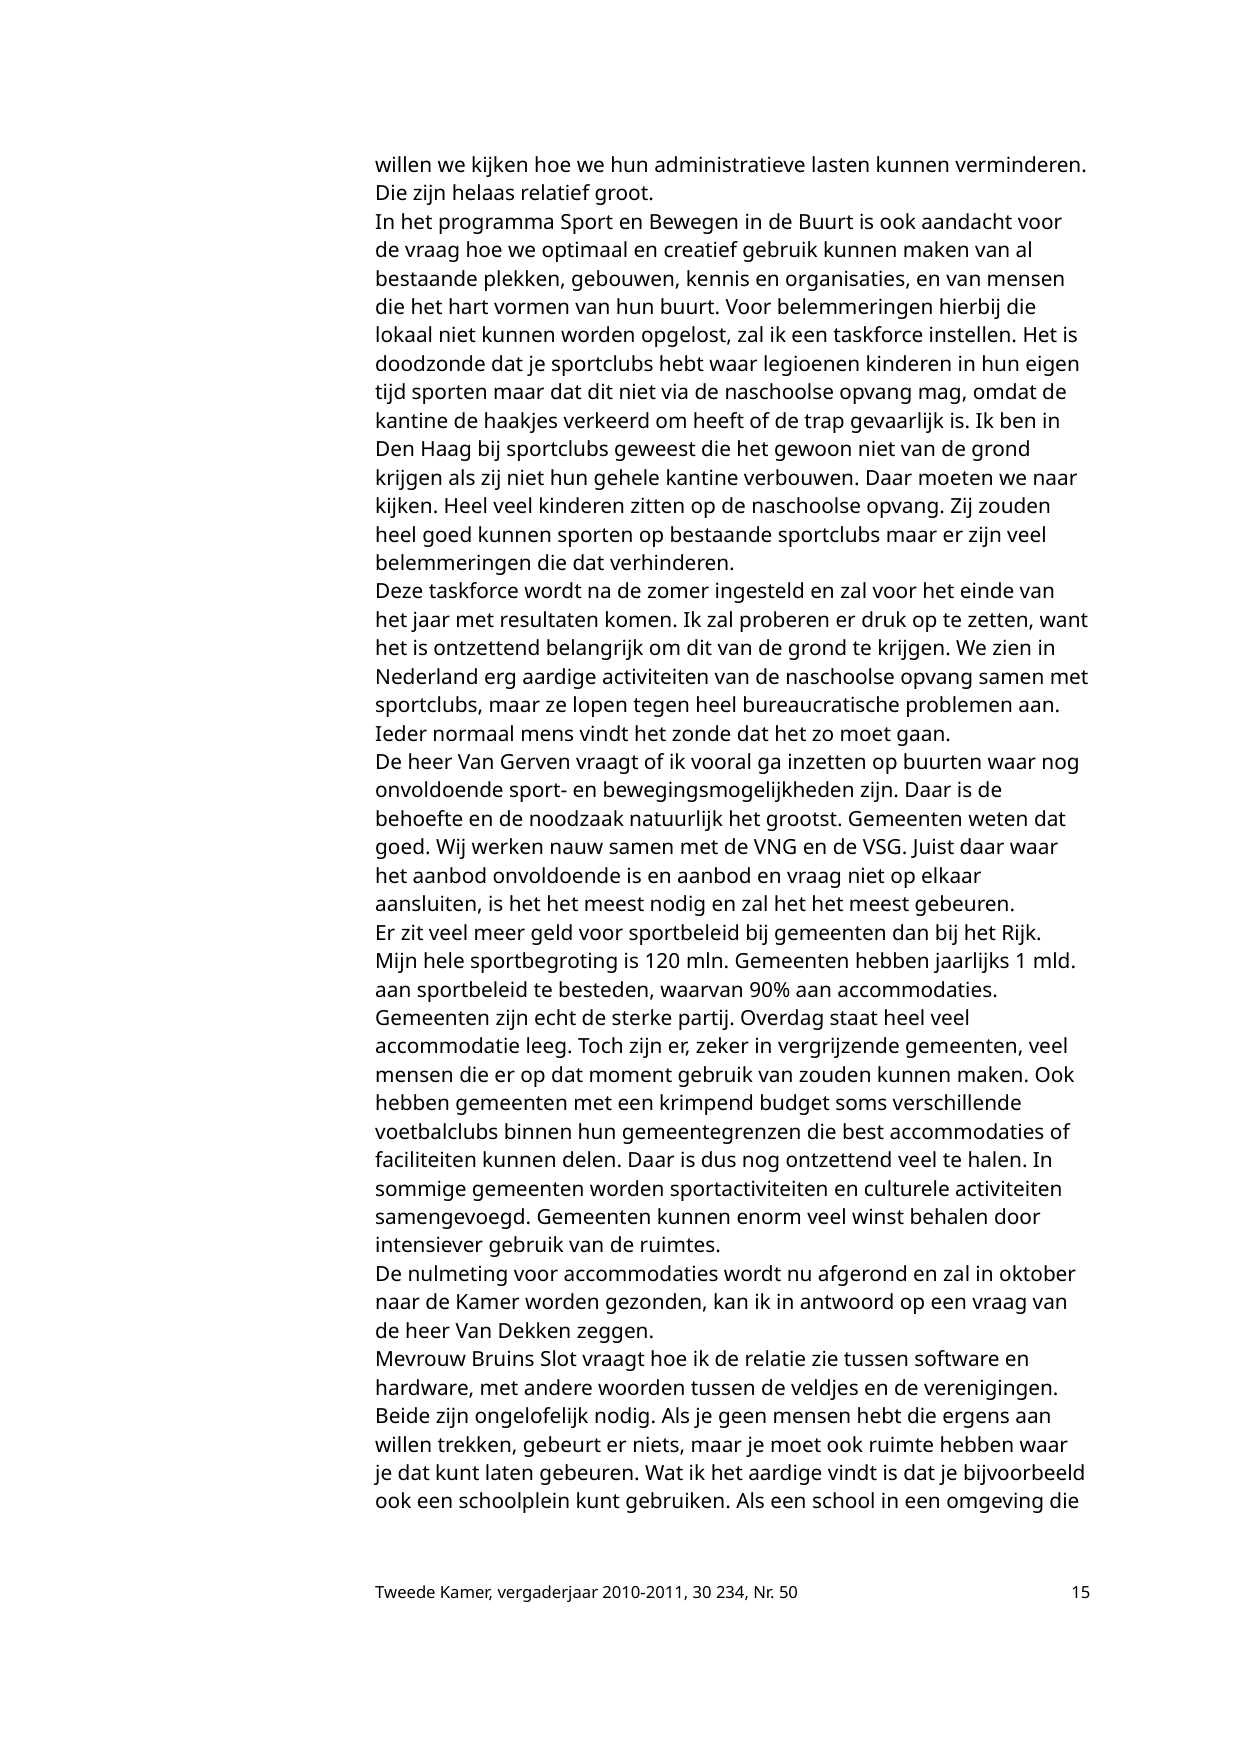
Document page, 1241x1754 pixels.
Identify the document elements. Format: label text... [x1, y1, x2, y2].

text In het programma Sport en Bewegen in de Buurt is ook aandacht voor de vraag hoe we optimaal en creatief gebruik kunnen maken van al bestaande plekken, gebouwen, kennis en organisaties, en van mensen die het hart vormen van hun buurt. Voor belemmeringen hierbij die lokaal niet kunnen worden opgelost, zal ik een taskforce instellen. Het is doodzonde dat je sportclubs hebt waar legioenen kinderen in hun eigen tijd sporten maar dat dit niet via de naschoolse opvang mag, omdat de kantine de haakjes verkeerd om heeft of de trap gevaarlijk is. Ik ben in Den Haag bij sportclubs geweest die het gewoon niet van de grond krijgen als zij niet hun gehele kantine verbouwen. Daar moeten we naar kijken. Heel veel kinderen zitten op de naschoolse opvang. Zij zouden heel goed kunnen sporten op bestaande sportclubs maar er zijn veel belemmeringen die dat verhinderen. [375, 207, 1090, 577]
text willen we kijken hoe we hun administratieve lasten kunnen verminderen. Die zijn helaas relatief groot. [375, 150, 1090, 207]
text De nulmeting voor accommodaties wordt nu afgerond en zal in oktober naar de Kamer worden gezonden, kan ik in antwoord op een vraag van de heer Van Dekken zeggen. [375, 1259, 1090, 1344]
text Deze taskforce wordt na de zomer ingesteld en zal voor het einde van het jaar met resultaten komen. Ik zal proberen er druk op te zetten, want het is ontzettend belangrijk om dit van de grond te krijgen. We zien in Nederland erg aardige activiteiten van de naschoolse opvang samen met sportclubs, maar ze lopen tegen heel bureaucratische problemen aan. Ieder normaal mens vindt het zonde dat het zo moet gaan. [375, 577, 1090, 747]
text De heer Van Gerven vraagt of ik vooral ga inzetten op buurten waar nog onvoldoende sport- en bewegingsmogelijkheden zijn. Daar is de behoefte en de noodzaak natuurlijk het grootst. Gemeenten weten dat goed. Wij werken nauw samen met de VNG en de VSG. Juist daar waar het aanbod onvoldoende is en aanbod en vraag niet op elkaar aansluiten, is het het meest nodig en zal het het meest gebeuren. [375, 747, 1090, 918]
text Er zit veel meer geld voor sportbeleid bij gemeenten dan bij het Rijk. Mijn hele sportbegroting is 120 mln. Gemeenten hebben jaarlijks 1 mld. aan sportbeleid te besteden, waarvan 90% aan accommodaties. Gemeenten zijn echt de sterke partij. Overdag staat heel veel accommodatie leeg. Toch zijn er, zeker in vergrijzende gemeenten, veel mensen die er op dat moment gebruik van zouden kunnen maken. Ook hebben gemeenten met een krimpend budget soms verschillende voetbalclubs binnen hun gemeentegrenzen die best accommodaties of faciliteiten kunnen delen. Daar is dus nog ontzettend veel te halen. In sommige gemeenten worden sportactiviteiten en culturele activiteiten samengevoegd. Gemeenten kunnen enorm veel winst behalen door intensiever gebruik van de ruimtes. [375, 918, 1090, 1259]
text Mevrouw Bruins Slot vraagt hoe ik de relatie zie tussen software en hardware, met andere woorden tussen de veldjes en de verenigingen. Beide zijn ongelofelijk nodig. Als je geen mensen hebt die ergens aan willen trekken, gebeurt er niets, maar je moet ook ruimte hebben waar je dat kunt laten gebeuren. Wat ik het aardige vindt is dat je bijvoorbeeld ook een schoolplein kunt gebruiken. Als een school in een omgeving die [375, 1344, 1090, 1515]
